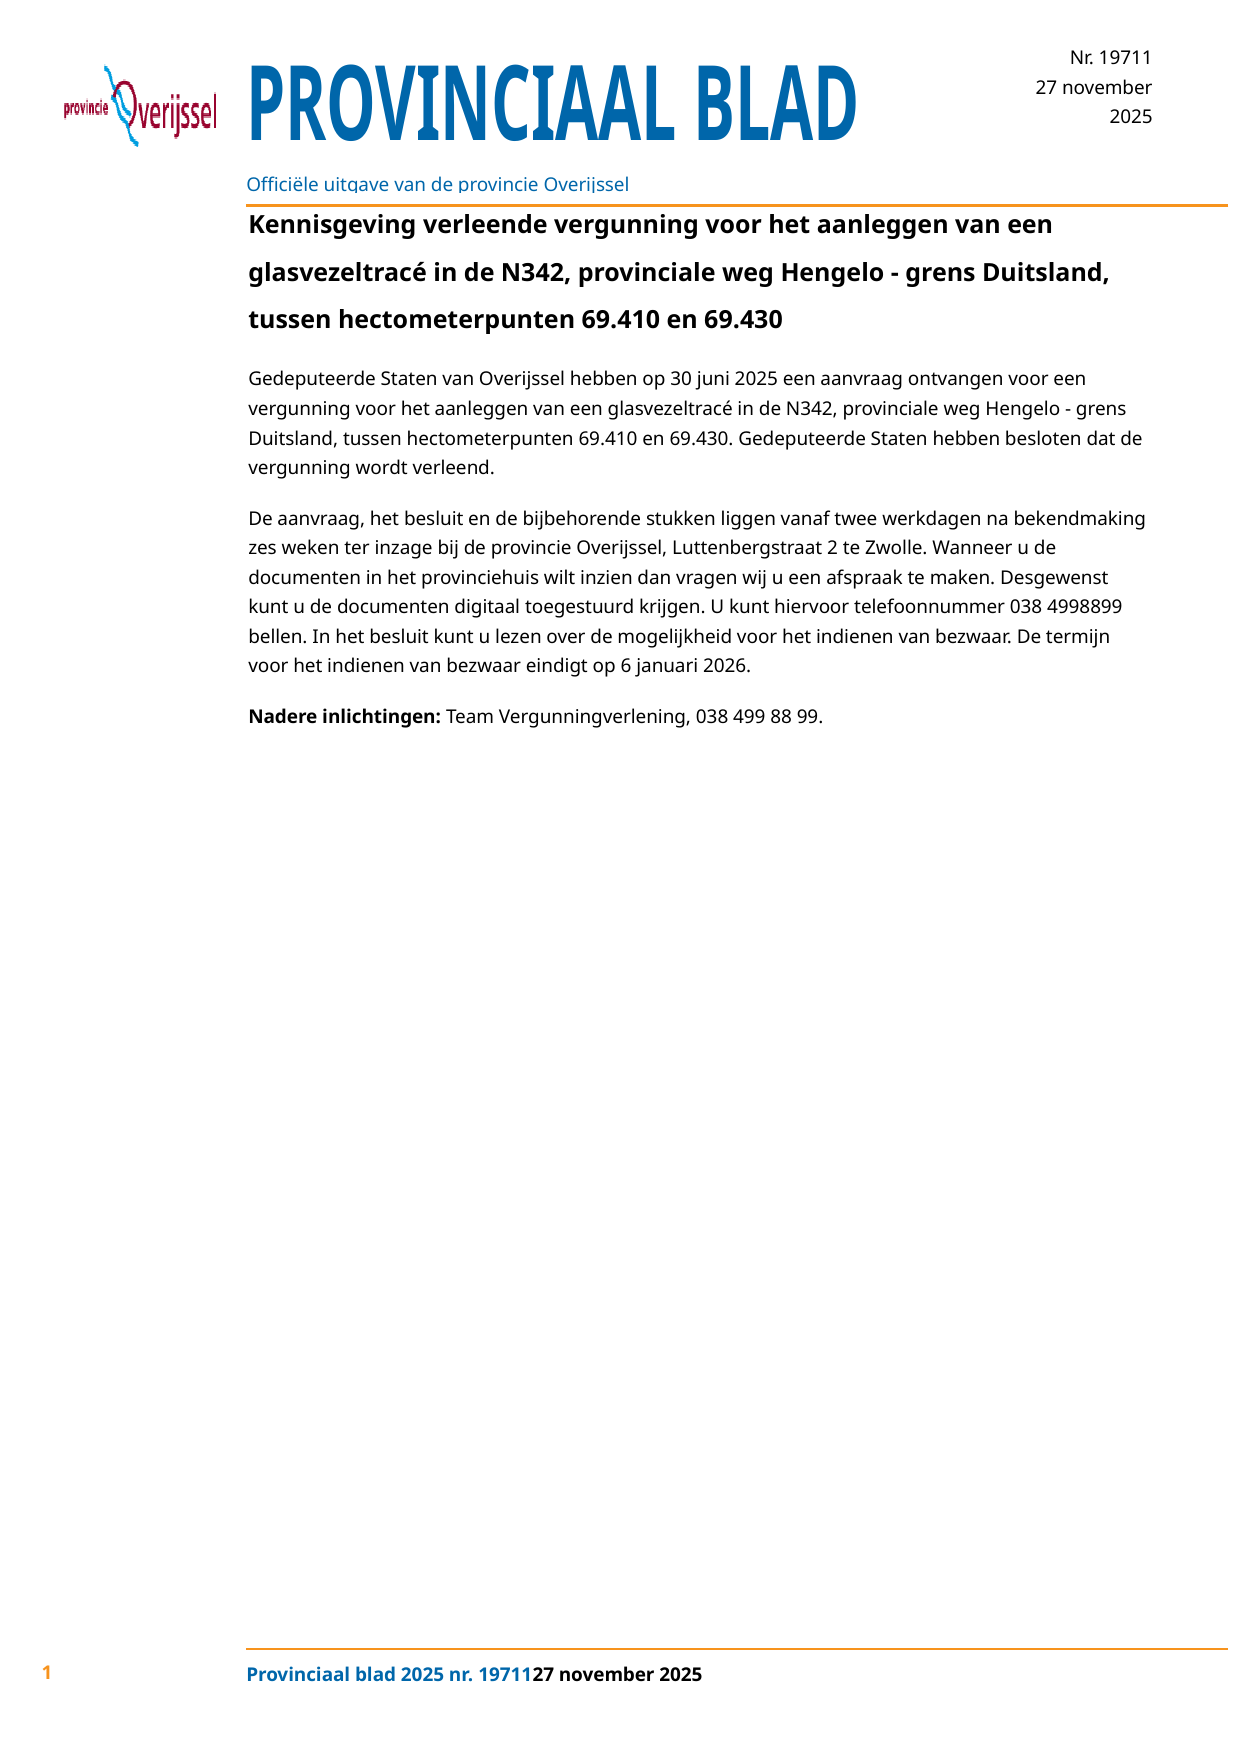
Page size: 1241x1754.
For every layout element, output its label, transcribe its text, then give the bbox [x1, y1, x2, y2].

text Kennisgeving verleende vergunning voor het aanleggen van een glasvezeltracé in de N342, provinciale weg Hengelo - grens Duitsland, tussen hectometerpunten 69.410 en 69.430 [248, 207, 1152, 336]
text Gedeputeerde Staten van Overijssel hebben op 30 juni 2025 een aanvraag ontvangen voor een vergunning voor het aanleggen van een glasvezeltracé in de N342, provinciale weg Hengelo - grens Duitsland, tussen hectometerpunten 69.410 en 69.430. Gedeputeerde Staten hebben besloten dat de vergunning wordt verleend. [248, 366, 1152, 480]
picture [41, 47, 231, 172]
text De aanvraag, het besluit en de bijbehorende stukken liggen vanaf twee werkdagen na bekendmaking zes weken ter inzage bij de provincie Overijssel, Luttenbergstraat 2 te Zwolle. Wanneer u de documenten in het provinciehuis wilt inzien dan vragen wij u een afspraak te maken. Desgewenst kunt u de documenten digitaal toegestuurd krijgen. U kunt hiervoor telefoonnummer 038 4998899 bellen. In het besluit kunt u lezen over de mogelijkheid voor het indienen van bezwaar. De termijn voor het indienen van bezwaar eindigt op 6 januari 2026. [248, 505, 1152, 678]
text Nadere inlichtingen: Team Vergunningverlening, 038 499 88 99. [248, 703, 1152, 729]
